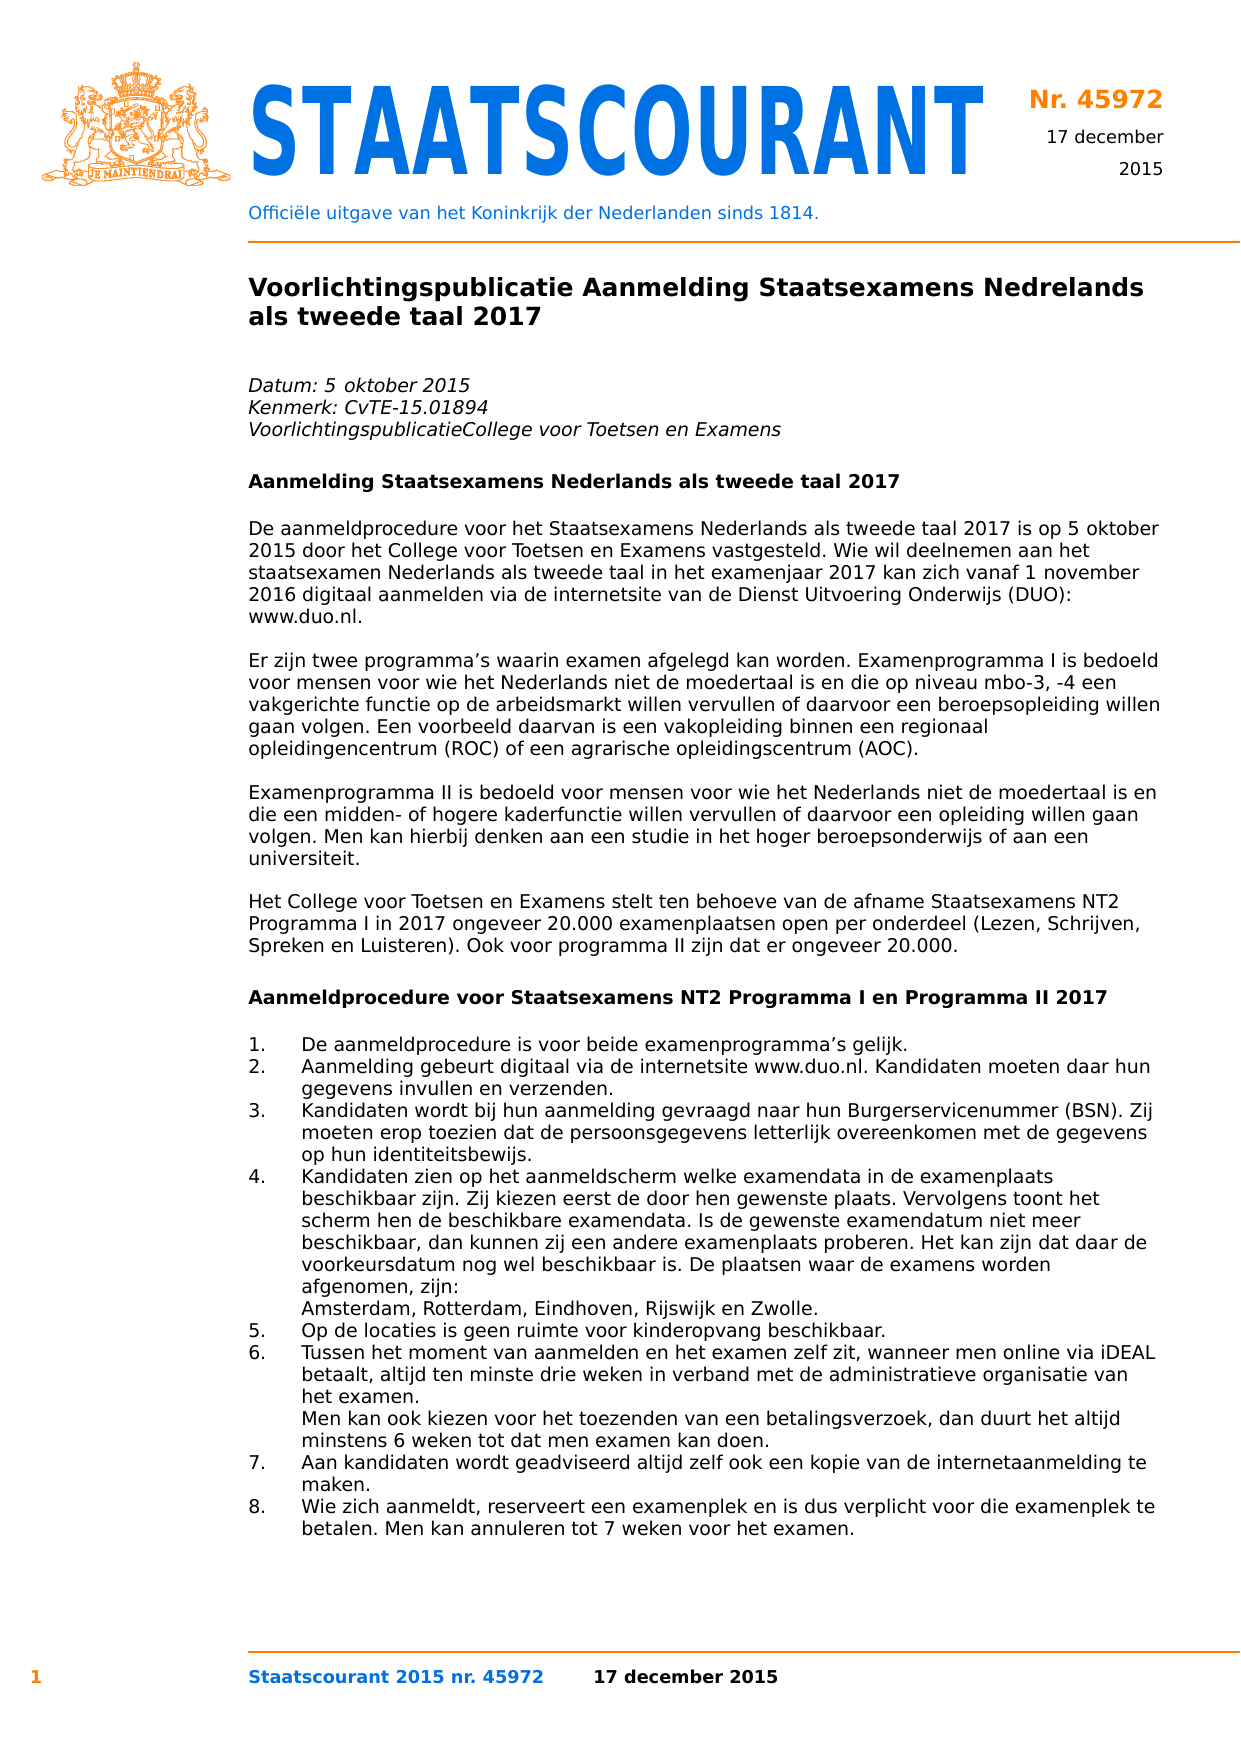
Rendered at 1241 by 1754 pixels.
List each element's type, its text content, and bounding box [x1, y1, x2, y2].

text Het College voor Toetsen en Examens stelt ten behoeve van de afname Staatsexamens NT2 Programma I in 2017 ongeveer 20.000 examenplaatsen open per onderdeel (Lezen, Schrijven, Spreken en Luisteren). Ook voor programma II zijn dat er ongeveer 20.000. [248, 891, 1163, 957]
text 1. De aanmeldprocedure is voor beide examenprogramma’s gelijk. [248, 1034, 1163, 1056]
text 6. Tussen het moment van aanmelden en het examen zelf zit, wanneer men online via iDEAL betaalt, altijd ten minste drie weken in verband met de administratieve organisatie van het examen. [248, 1342, 1163, 1408]
picture [41, 62, 231, 186]
text VoorlichtingspublicatieCollege voor Toetsen en Examens [248, 419, 1163, 441]
text 4. Kandidaten zien op het aanmeldscherm welke examendata in de examenplaats beschikbaar zijn. Zij kiezen eerst de door hen gewenste plaats. Vervolgens toont het scherm hen de beschikbare examendata. Is de gewenste examendatum niet meer beschikbaar, dan kunnen zij een andere examenplaats proberen. Het kan zijn dat daar de voorkeursdatum nog wel beschikbaar is. De plaatsen waar de examens worden afgenomen, zijn: [248, 1166, 1163, 1298]
subtitle Aanmelding Staatsexamens Nederlands als tweede taal 2017 [248, 471, 1163, 493]
text Amsterdam, Rotterdam, Eindhoven, Rijswijk en Zwolle. [301, 1298, 1163, 1320]
table_cell Officiële uitgave van het Koninkrijk der Nederlanden sinds 1814. [248, 203, 1240, 241]
text Examenprogramma II is bedoeld voor mensen voor wie het Nederlands niet de moedertaal is en die een midden- of hogere kaderfunctie willen vervullen of daarvoor een opleiding willen gaan volgen. Men kan hierbij denken aan een studie in het hoger beroepsonderwijs of aan een universiteit. [248, 782, 1163, 869]
subtitle Aanmeldprocedure voor Staatsexamens NT2 Programma I en Programma II 2017 [248, 987, 1163, 1009]
text 7. Aan kandidaten wordt geadviseerd altijd zelf ook een kopie van de internetaanmelding te maken. [248, 1452, 1163, 1496]
text 2. Aanmelding gebeurt digitaal via de internetsite www.duo.nl. Kandidaten moeten daar hun gegevens invullen en verzenden. [248, 1056, 1163, 1100]
table_cell 2015 [998, 153, 1240, 203]
table_header [25, 62, 248, 241]
table_header Nr. 45972 [998, 62, 1240, 121]
text De aanmeldprocedure voor het Staatsexamens Nederlands als tweede taal 2017 is op 5 oktober 2015 door het College voor Toetsen en Examens vastgesteld. Wie wil deelnemen aan het staatsexamen Nederlands als tweede taal in het examenjaar 2017 kan zich vanaf 1 november 2016 digitaal aanmelden via de internetsite van de Dienst Uitvoering Onderwijs (DUO): www.duo.nl. [248, 518, 1163, 628]
text Kenmerk: CvTE-15.01894 [248, 397, 1163, 419]
table_header STAATSCOURANT [248, 62, 998, 203]
table_cell 17 december [998, 121, 1240, 153]
text 3. Kandidaten wordt bij hun aanmelding gevraagd naar hun Burgerservicenummer (BSN). Zij moeten erop toezien dat de persoonsgegevens letterlijk overeenkomen met de gegevens op hun identiteitsbewijs. [248, 1100, 1163, 1166]
text 8. Wie zich aanmeldt, reserveert een examenplek en is dus verplicht voor die examenplek te betalen. Men kan annuleren tot 7 weken voor het examen. [248, 1496, 1163, 1540]
text 5. Op de locaties is geen ruimte voor kinderopvang beschikbaar. [248, 1320, 1163, 1342]
text Men kan ook kiezen voor het toezenden van een betalingsverzoek, dan duurt het altijd minstens 6 weken tot dat men examen kan doen. [301, 1408, 1163, 1452]
text Datum: 5 oktober 2015 [248, 375, 1163, 397]
subtitle Voorlichtingspublicatie Aanmelding Staatsexamens Nedrelands als tweede taal 2017 [248, 273, 1163, 331]
text Er zijn twee programma’s waarin examen afgelegd kan worden. Examenprogramma I is bedoeld voor mensen voor wie het Nederlands niet de moedertaal is en die op niveau mbo-3, -4 een vakgerichte functie op de arbeidsmarkt willen vervullen of daarvoor een beroepsopleiding willen gaan volgen. Een voorbeeld daarvan is een vakopleiding binnen een regionaal opleidingencentrum (ROC) of een agrarische opleidingscentrum (AOC). [248, 650, 1163, 760]
